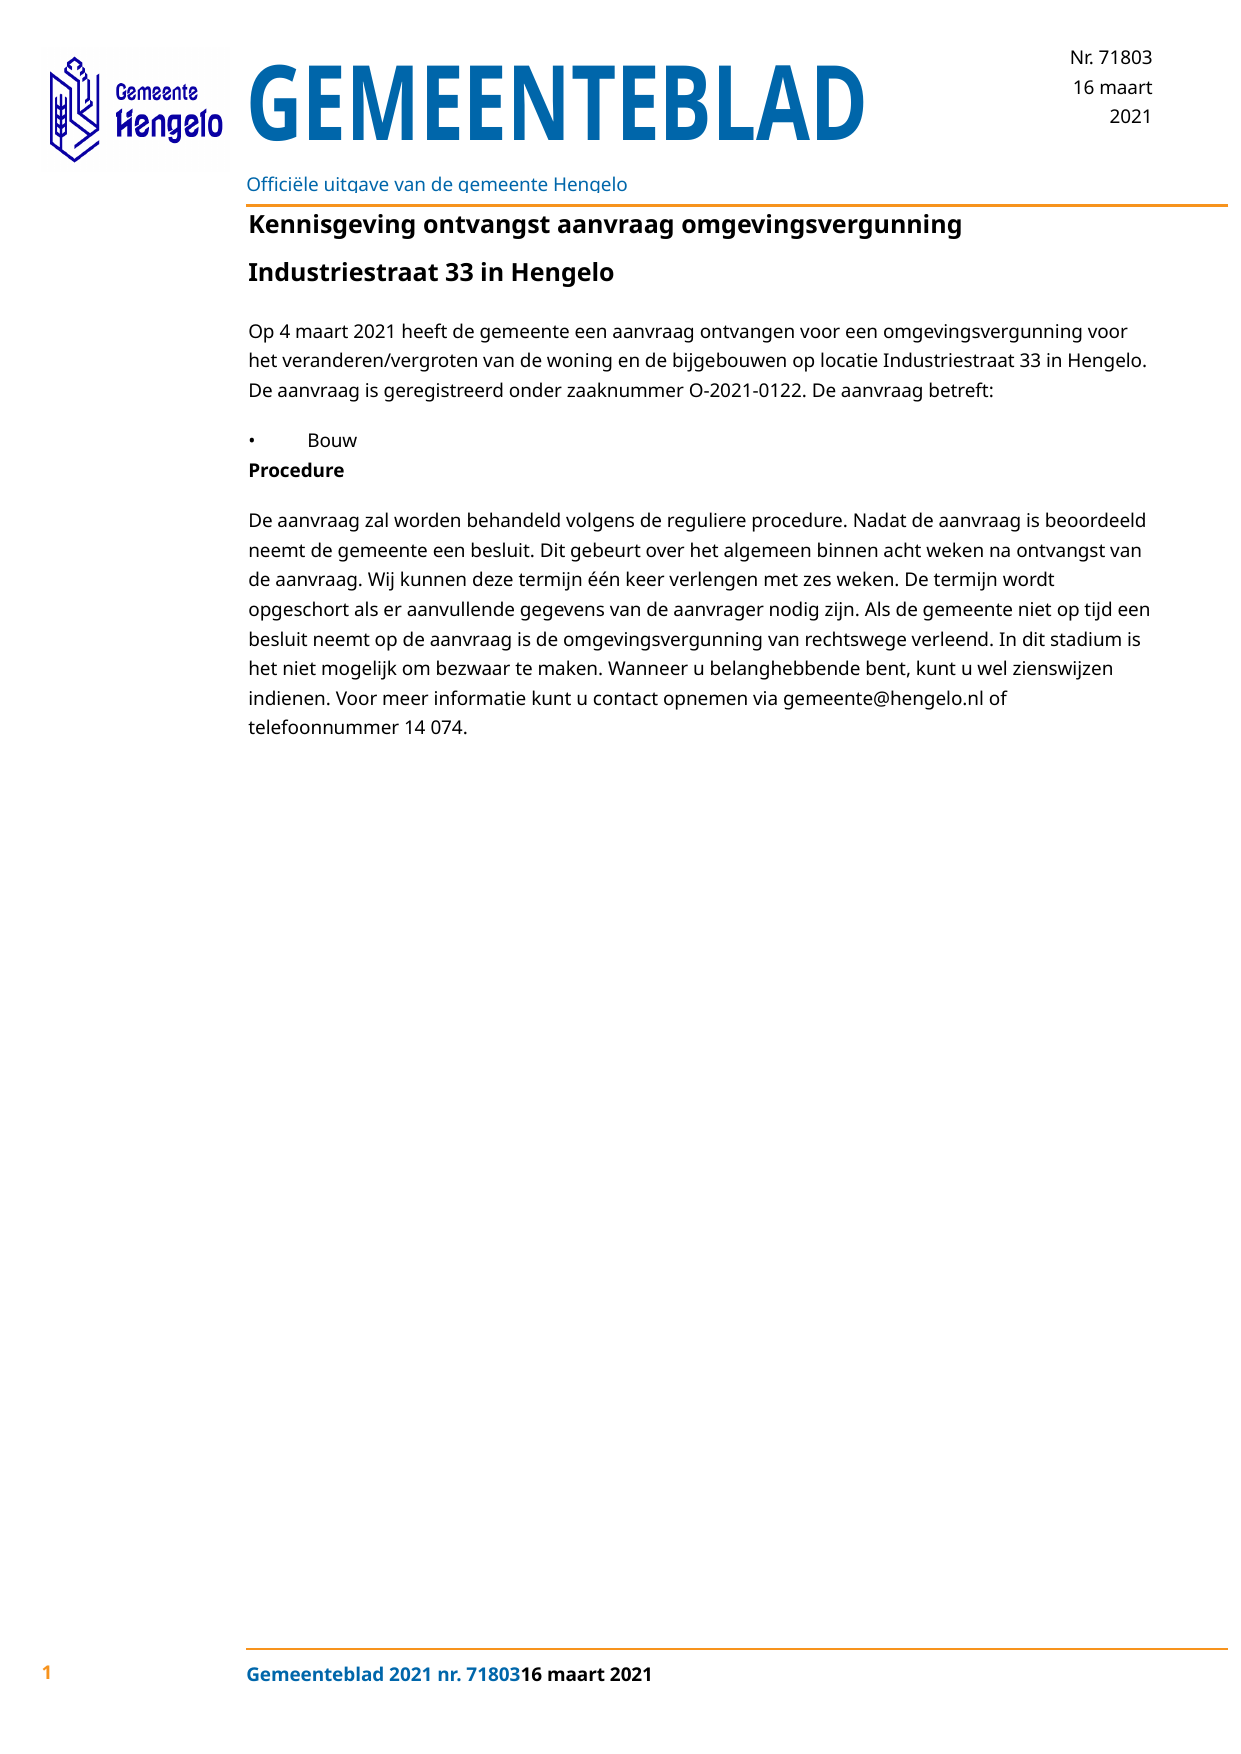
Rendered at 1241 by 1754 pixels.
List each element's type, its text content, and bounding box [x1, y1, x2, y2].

picture [41, 47, 231, 172]
text De aanvraag zal worden behandeld volgens de reguliere procedure. Nadat de aanvraag is beoordeeld neemt de gemeente een besluit. Dit gebeurt over het algemeen binnen acht weken na ontvangst van de aanvraag. Wij kunnen deze termijn één keer verlengen met zes weken. De termijn wordt opgeschort als er aanvullende gegevens van de aanvrager nodig zijn. Als de gemeente niet op tijd een besluit neemt op de aanvraag is de omgevingsvergunning van rechtswege verleend. In dit stadium is het niet mogelijk om bezwaar te maken. Wanneer u belanghebbende bent, kunt u wel zienswijzen indienen. Voor meer informatie kunt u contact opnemen via gemeente@hengelo.nl of telefoonnummer 14 074. [248, 507, 1152, 740]
text Procedure [248, 457, 1152, 483]
text Kennisgeving ontvangst aanvraag omgevingsvergunning Industriestraat 33 in Hengelo [248, 207, 1152, 288]
list Bouw [248, 427, 1152, 453]
text Op 4 maart 2021 heeft de gemeente een aanvraag ontvangen voor een omgevingsvergunning voor het veranderen/vergroten van de woning en de bijgebouwen op locatie Industriestraat 33 in Hengelo. De aanvraag is geregistreerd onder zaaknummer O-2021-0122. De aanvraag betreft: [248, 318, 1152, 403]
